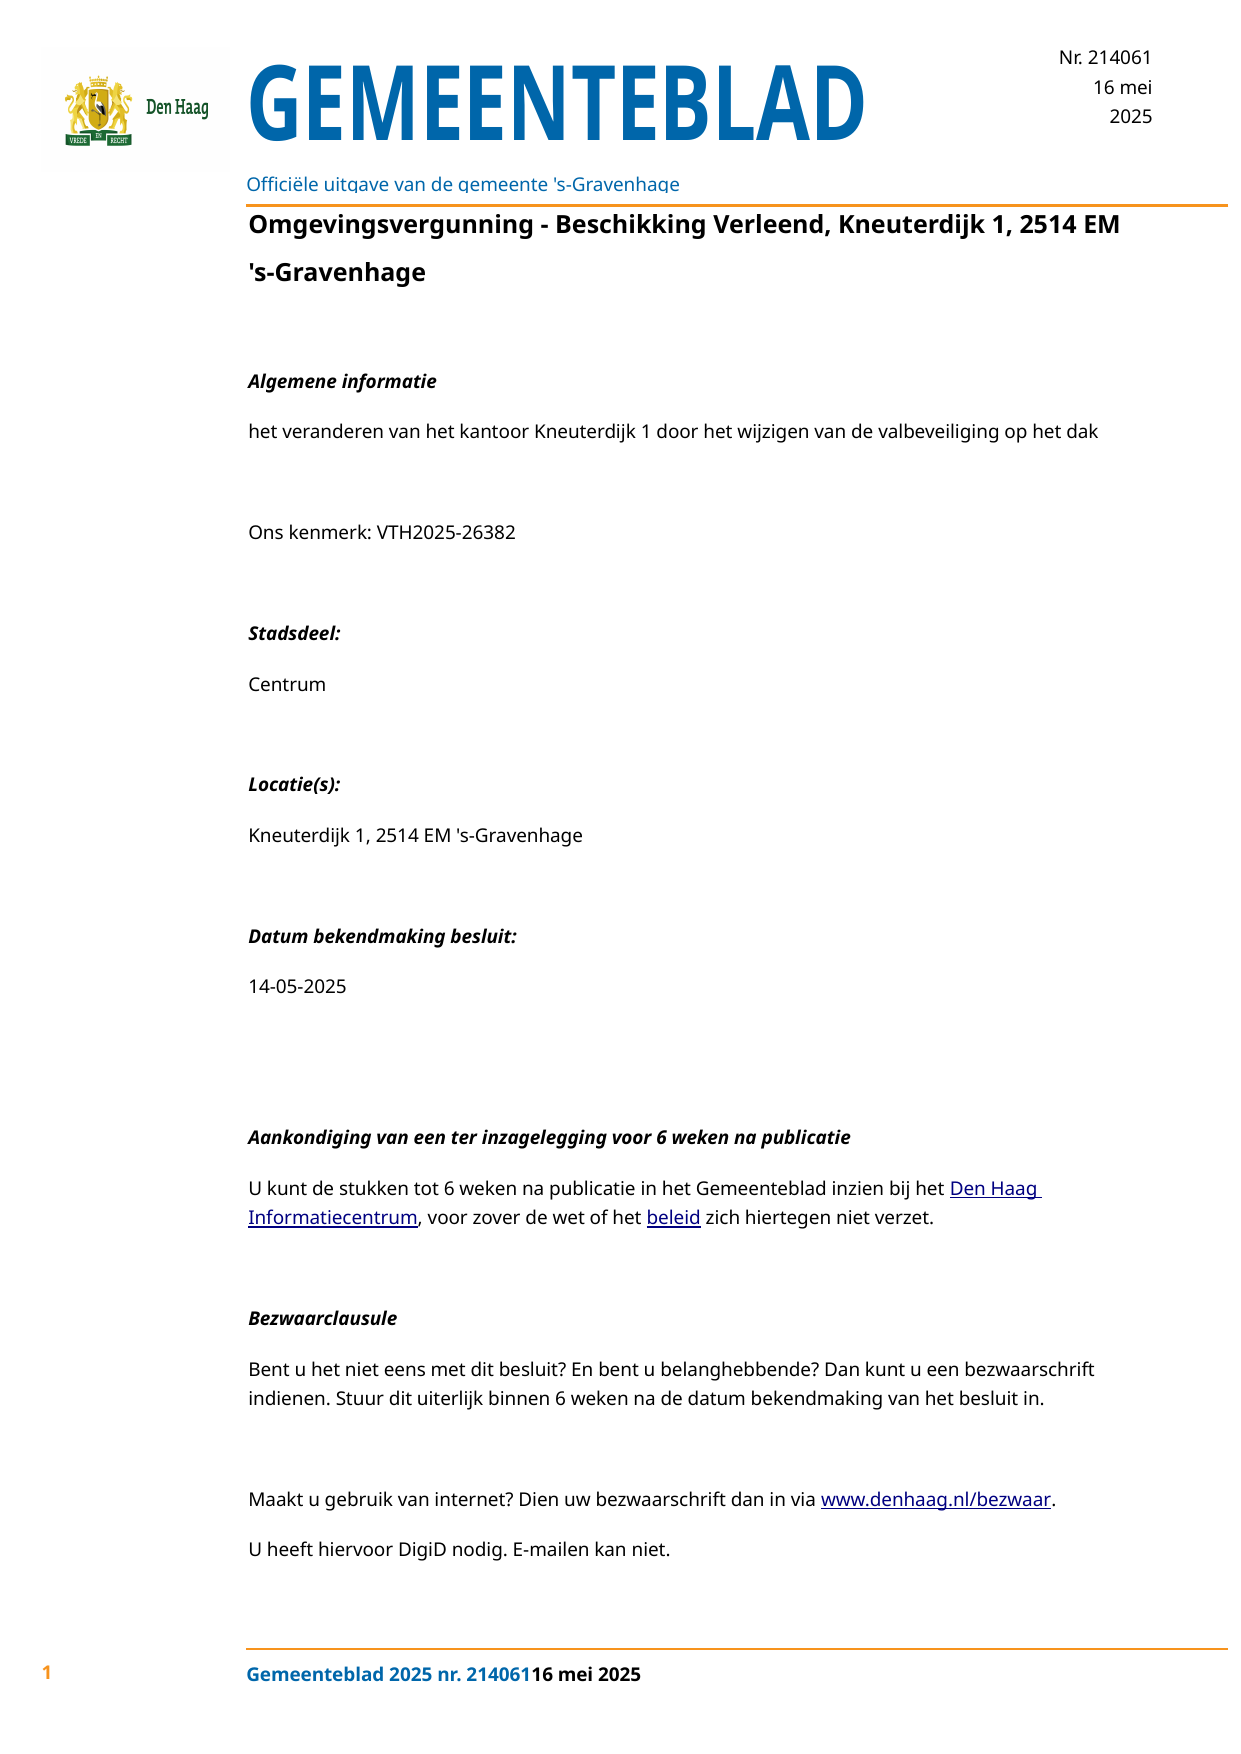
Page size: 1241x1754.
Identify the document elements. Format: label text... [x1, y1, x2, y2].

text U heeft hiervoor DigiD nodig. E-mailen kan niet. [248, 1537, 1152, 1562]
text Ons kenmerk: VTH2025-26382 [248, 519, 1152, 545]
text Aankondiging van een ter inzagelegging voor 6 weken na publicatie [248, 1124, 1152, 1150]
text Algemene informatie [248, 368, 1152, 394]
text Bent u het niet eens met dit besluit? En bent u belanghebbende? Dan kunt u een bezwaarschrift indienen. Stuur dit uiterlijk binnen 6 weken na de datum bekendmaking van het besluit in. [248, 1356, 1152, 1411]
picture [41, 47, 231, 172]
text Stadsdeel: [248, 620, 1152, 646]
text Locatie(s): [248, 772, 1152, 797]
text 14-05-2025 [248, 973, 1152, 999]
text Centrum [248, 671, 1152, 697]
text U kunt de stukken tot 6 weken na publicatie in het Gemeenteblad inzien bij het Den Haag Informatiecentrum, voor zover de wet of het beleid zich hiertegen niet verzet. [248, 1175, 1152, 1230]
text Omgevingsvergunning - Beschikking Verleend, Kneuterdijk 1, 2514 EM 's-Gravenhage [248, 207, 1152, 288]
text het veranderen van het kantoor Kneuterdijk 1 door het wijzigen van de valbeveiliging op het dak [248, 419, 1152, 444]
text Datum bekendmaking besluit: [248, 923, 1152, 949]
text Bezwaarclausule [248, 1305, 1152, 1331]
text Kneuterdijk 1, 2514 EM 's-Gravenhage [248, 822, 1152, 848]
text Maakt u gebruik van internet? Dien uw bezwaarschrift dan in via www.denhaag.nl/bezwaar. [248, 1486, 1152, 1512]
